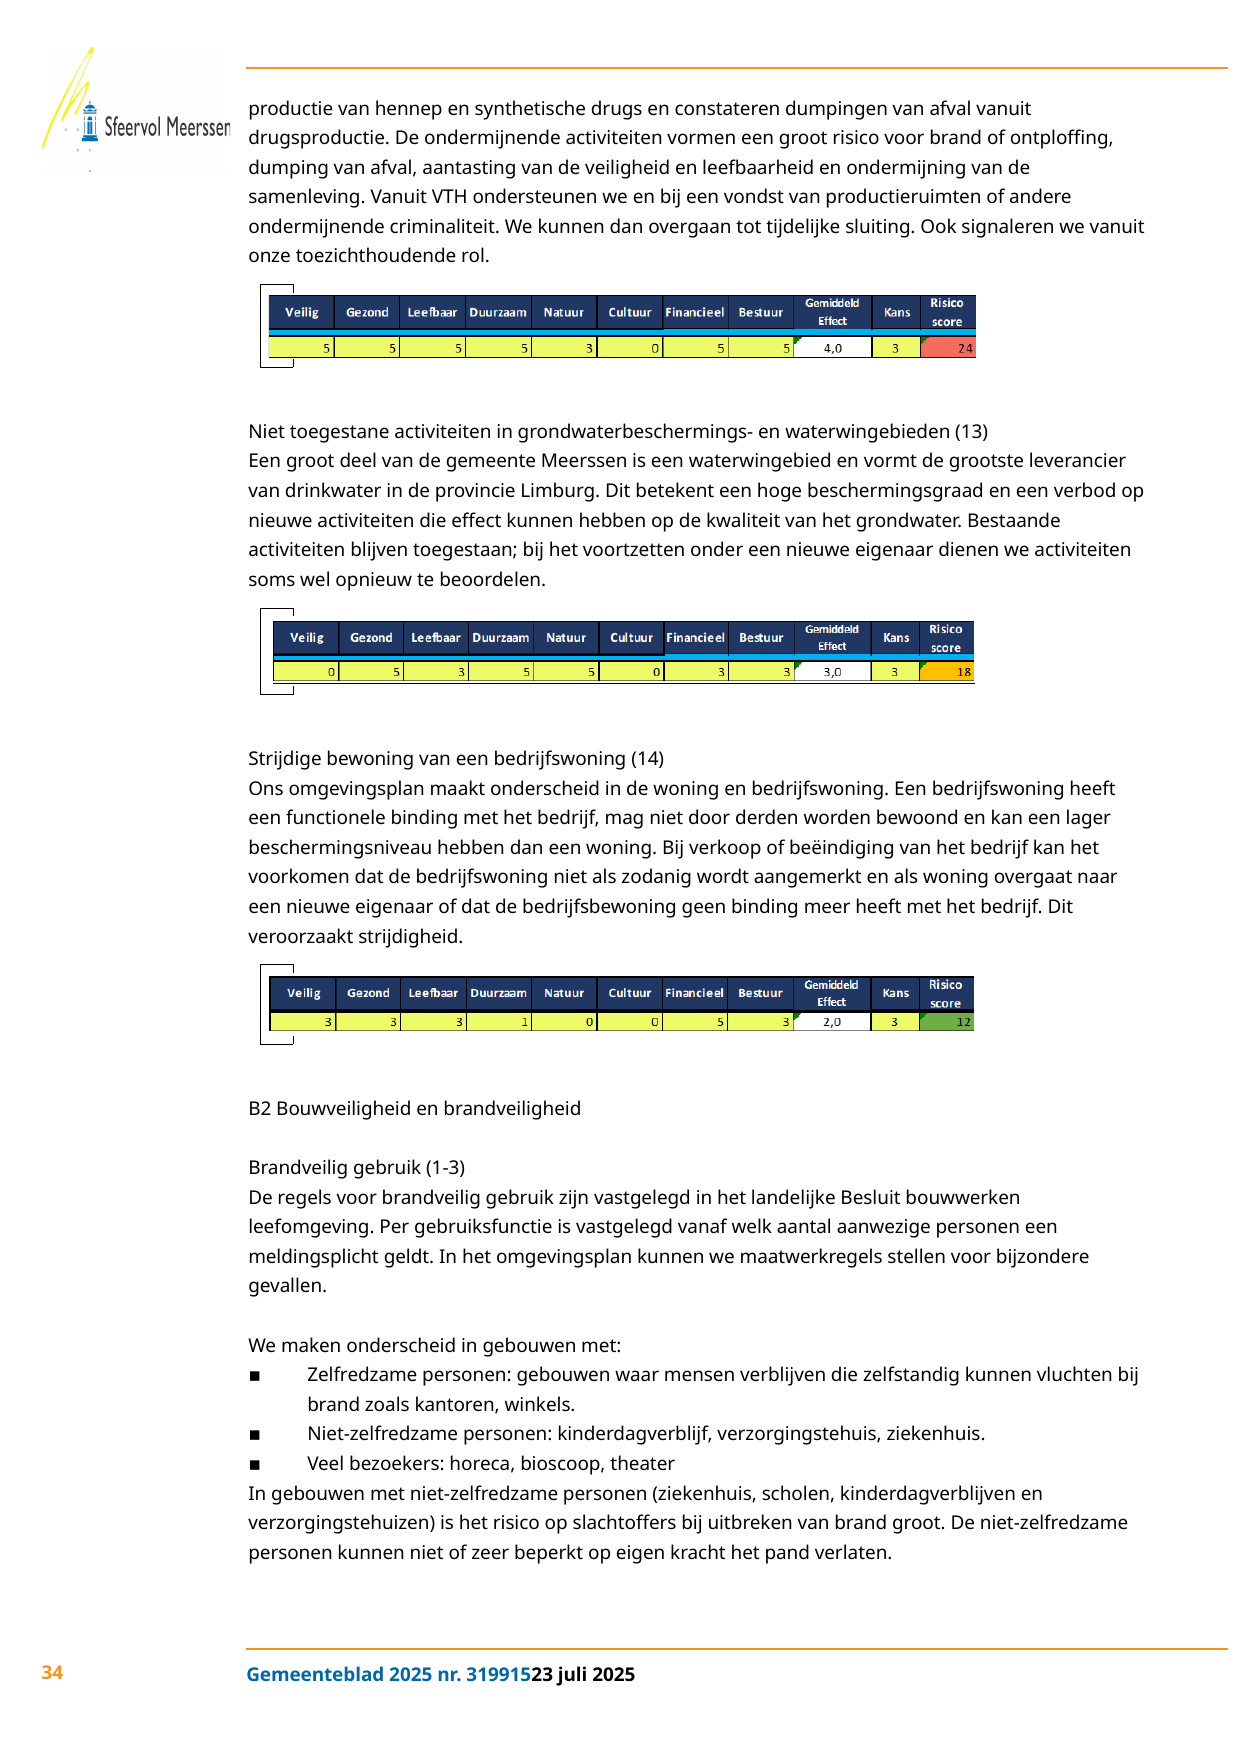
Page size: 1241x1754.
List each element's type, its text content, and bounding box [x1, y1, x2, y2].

picture [268, 616, 978, 686]
list Niet-zelfredzame personen: kinderdagverblijf, verzorgingstehuis, ziekenhuis. [248, 1421, 1152, 1446]
text Ons omgevingsplan maakt onderscheid in de woning en bedrijfswoning. Een bedrijfswoning heeft een functionele binding met het bedrijf, mag niet door derden worden bewoond en kan een lager beschermingsniveau hebben dan een woning. Bij verkoop of beëindiging van het bedrijf kan het voorkomen dat de bedrijfswoning niet als zodanig wordt aangemerkt en als woning overgaat naar een nieuwe eigenaar of dat de bedrijfsbewoning geen binding meer heeft met het bedrijf. Dit veroorzaakt strijdigheid. [248, 775, 1152, 948]
list Veel bezoekers: horeca, bioscoop, theater [248, 1450, 1152, 1476]
picture [268, 973, 978, 1036]
text B2 Bouwveiligheid en brandveiligheid [248, 1095, 1152, 1121]
text We maken onderscheid in gebouwen met: [248, 1332, 1152, 1357]
text Een groot deel van de gemeente Meerssen is een waterwingebied en vormt de grootste leverancier van drinkwater in de provincie Limburg. Dit betekent een hoge beschermingsgraad en een verbod op nieuwe activiteiten die effect kunnen hebben op de kwaliteit van het grondwater. Bestaande activiteiten blijven toegestaan; bij het voortzetten onder een nieuwe eigenaar dienen we activiteiten soms wel opnieuw te beoordelen. [248, 448, 1152, 592]
text Niet toegestane activiteiten in grondwaterbeschermings- en waterwingebieden (13) [248, 418, 1152, 444]
text Strijdige bewoning van een bedrijfswoning (14) [248, 745, 1152, 771]
picture [268, 293, 978, 359]
text productie van hennep en synthetische drugs en constateren dumpingen van afval vanuit drugsproductie. De ondermijnende activiteiten vormen een groot risico voor brand of ontploffing, dumping van afval, aantasting van de veiligheid en leefbaarheid en ondermijning van de samenleving. Vanuit VTH ondersteunen we en bij een vondst van productieruimten of andere ondermijnende criminaliteit. We kunnen dan overgaan tot tijdelijke sluiting. Ook signaleren we vanuit onze toezichthoudende rol. [248, 95, 1152, 268]
text In gebouwen met niet-zelfredzame personen (ziekenhuis, scholen, kinderdagverblijven en verzorgingstehuizen) is het risico op slachtoffers bij uitbreken van brand groot. De niet-zelfredzame personen kunnen niet of zeer beperkt op eigen kracht het pand verlaten. [248, 1480, 1152, 1564]
list Zelfredzame personen: gebouwen waar mensen verblijven die zelfstandig kunnen vluchten bij brand zoals kantoren, winkels. [248, 1361, 1152, 1417]
text De regels voor brandveilig gebruik zijn vastgelegd in het landelijke Besluit bouwwerken leefomgeving. Per gebruiksfunctie is vastgelegd vanaf welk aantal aanwezige personen een meldingsplicht geldt. In het omgevingsplan kunnen we maatwerkregels stellen voor bijzondere gevallen. [248, 1184, 1152, 1298]
text Brandveilig gebruik (1-3) [248, 1154, 1152, 1180]
picture [41, 47, 231, 172]
